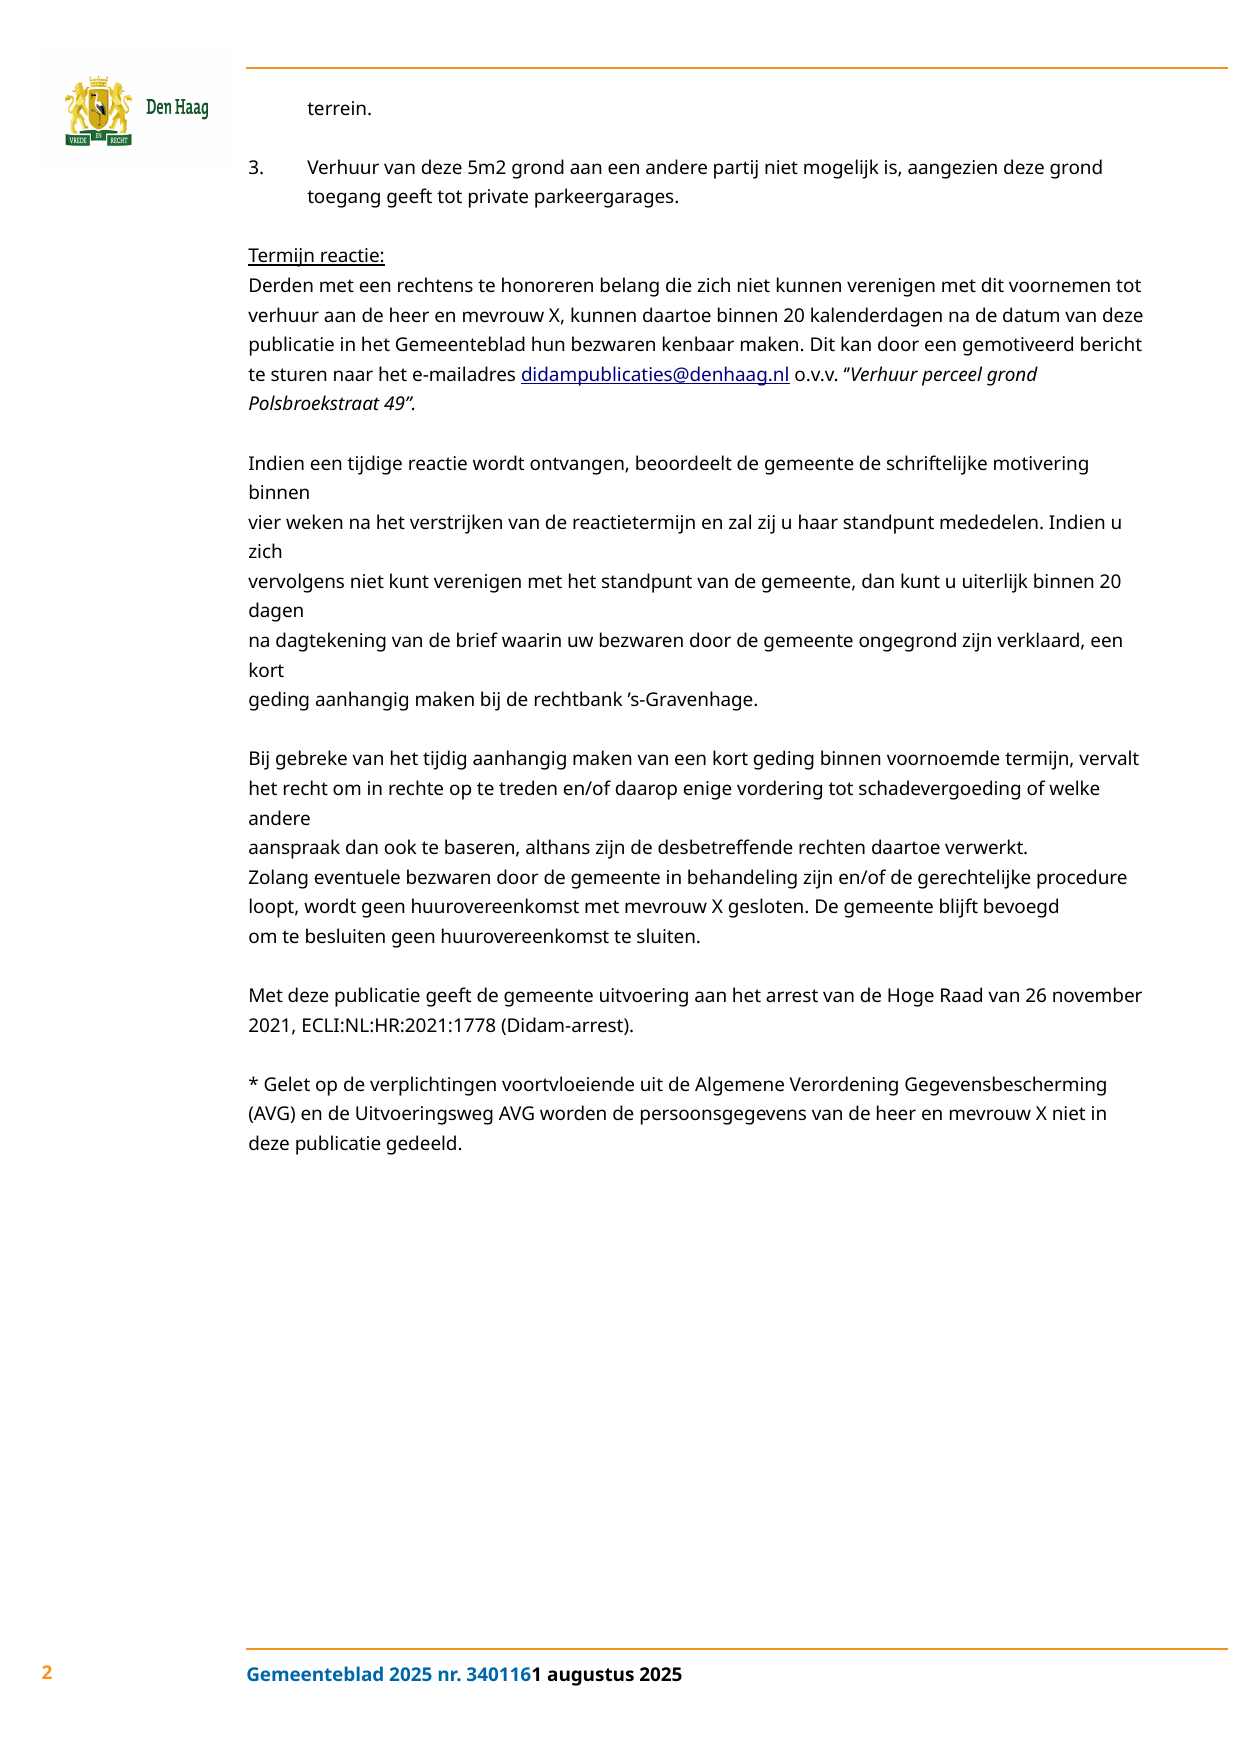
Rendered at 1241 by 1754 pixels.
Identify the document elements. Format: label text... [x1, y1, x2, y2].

text Zolang eventuele bezwaren door de gemeente in behandeling zijn en/of de gerechtelijke procedure [248, 864, 1152, 890]
text vervolgens niet kunt verenigen met het standpunt van de gemeente, dan kunt u uiterlijk binnen 20 dagen [248, 568, 1152, 623]
text Derden met een rechtens te honoreren belang die zich niet kunnen verenigen met dit voornemen tot verhuur aan de heer en mevrouw X, kunnen daartoe binnen 20 kalenderdagen na de datum van deze publicatie in het Gemeenteblad hun bezwaren kenbaar maken. Dit kan door een gemotiveerd bericht te sturen naar het e-mailadres didampublicaties@denhaag.nl o.v.v. ‘’Verhuur perceel grond Polsbroekstraat 49”. [248, 272, 1152, 416]
text Bij gebreke van het tijdig aanhangig maken van een kort geding binnen voornoemde termijn, vervalt [248, 746, 1152, 771]
text Termijn reactie: [248, 243, 1152, 268]
text loopt, wordt geen huurovereenkomst met mevrouw X gesloten. De gemeente blijft bevoegd [248, 893, 1152, 919]
text * Gelet op de verplichtingen voortvloeiende uit de Algemene Verordening Gegevensbescherming (AVG) en de Uitvoeringsweg AVG worden de persoonsgegevens van de heer en mevrouw X niet in deze publicatie gedeeld. [248, 1071, 1152, 1156]
list terrein. [248, 95, 1152, 121]
text geding aanhangig maken bij de rechtbank ’s-Gravenhage. [248, 686, 1152, 712]
text aanspraak dan ook te baseren, althans zijn de desbetreffende rechten daartoe verwerkt. [248, 834, 1152, 860]
text na dagtekening van de brief waarin uw bezwaren door de gemeente ongegrond zijn verklaard, een kort [248, 627, 1152, 683]
text het recht om in rechte op te treden en/of daarop enige vordering tot schadevergoeding of welke andere [248, 775, 1152, 831]
text Met deze publicatie geeft de gemeente uitvoering aan het arrest van de Hoge Raad van 26 november [248, 982, 1152, 1008]
text vier weken na het verstrijken van de reactietermijn en zal zij u haar standpunt mededelen. Indien u zich [248, 509, 1152, 564]
list Verhuur van deze 5m2 grond aan een andere partij niet mogelijk is, aangezien deze grond toegang geeft tot private parkeergarages. [248, 154, 1152, 209]
text Indien een tijdige reactie wordt ontvangen, beoordeelt de gemeente de schriftelijke motivering binnen [248, 450, 1152, 505]
text 2021, ECLI:NL:HR:2021:1778 (Didam-arrest). [248, 1012, 1152, 1038]
text om te besluiten geen huurovereenkomst te sluiten. [248, 923, 1152, 949]
picture [41, 47, 231, 172]
